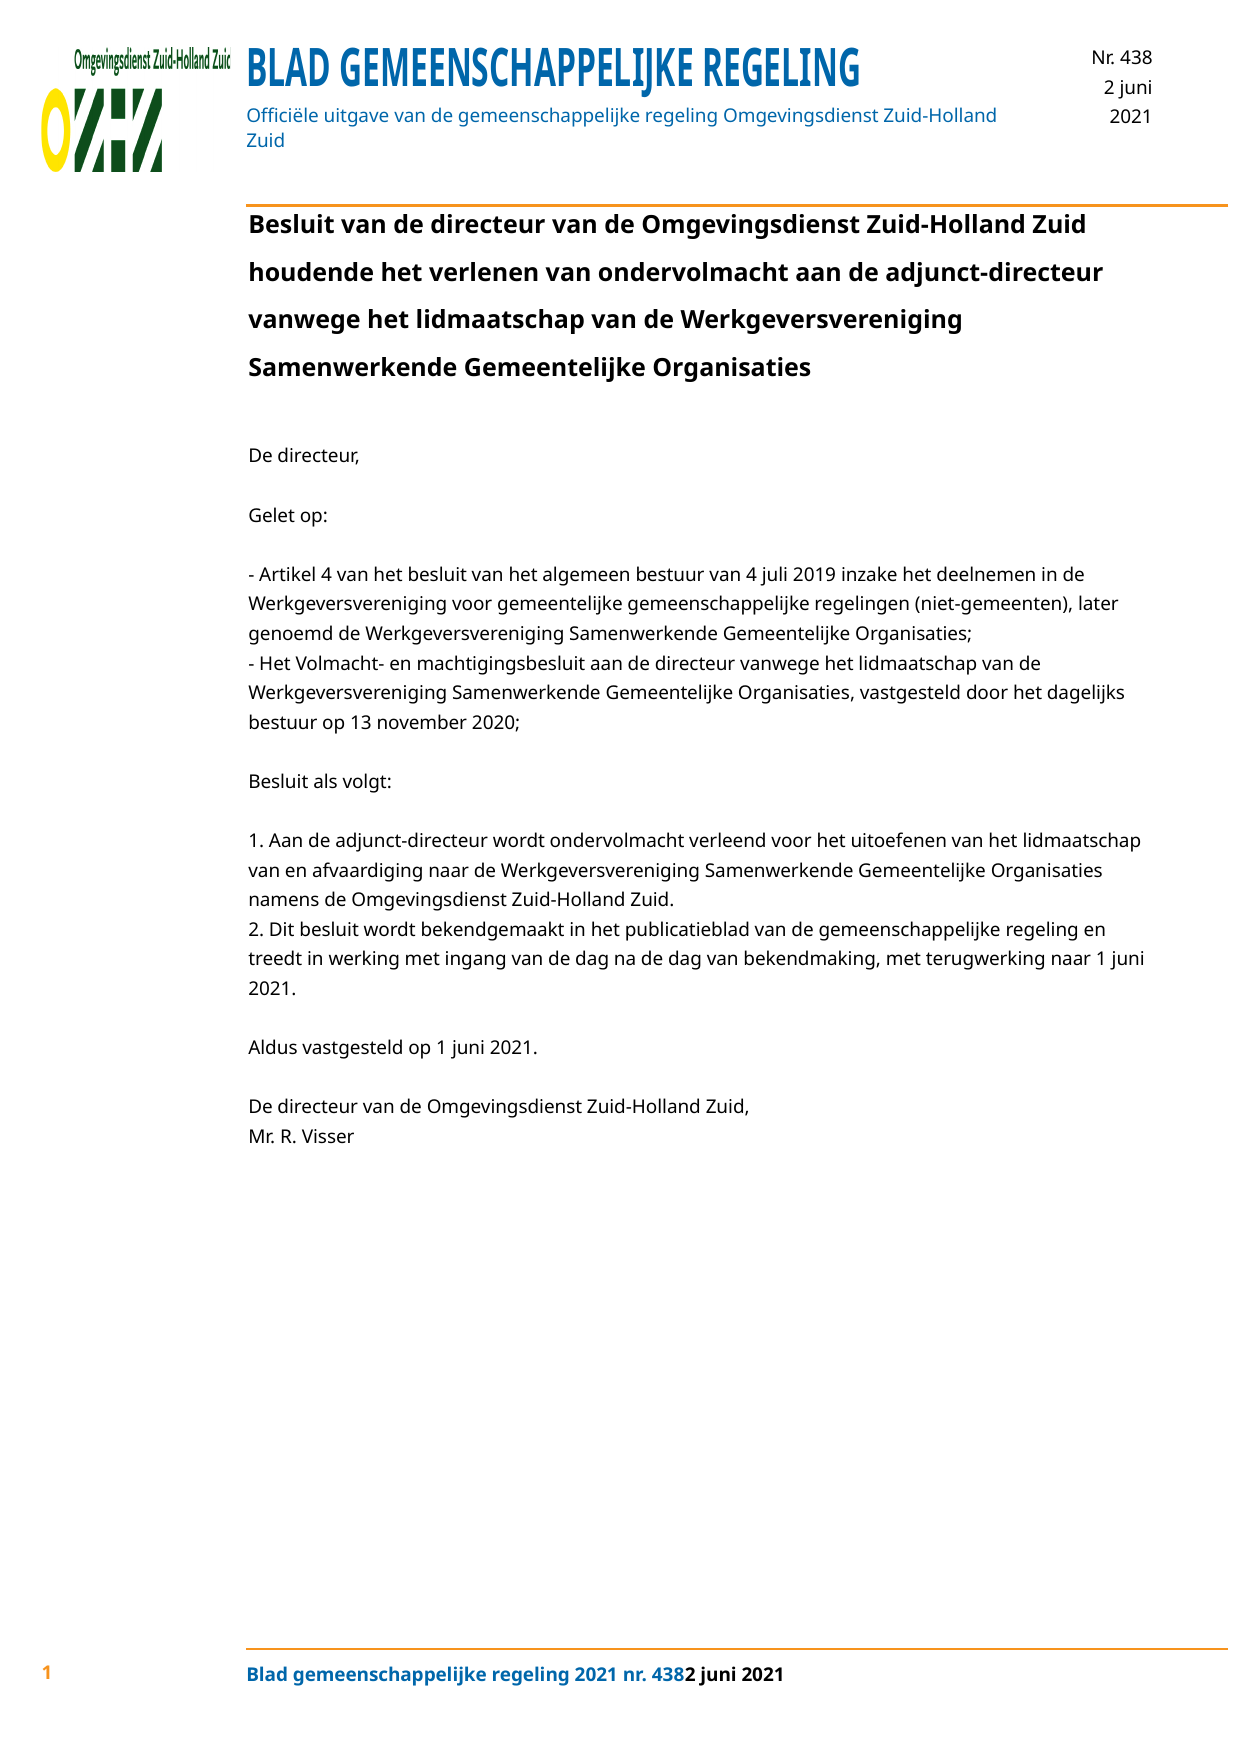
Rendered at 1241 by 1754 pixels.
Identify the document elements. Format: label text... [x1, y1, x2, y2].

text 2. Dit besluit wordt bekendgemaakt in het publicatieblad van de gemeenschappelijke regeling en treedt in werking met ingang van de dag na de dag van bekendmaking, met terugwerking naar 1 juni 2021. [248, 916, 1152, 1001]
text Aldus vastgesteld op 1 juni 2021. [248, 1034, 1152, 1060]
text Gelet op: [248, 502, 1152, 528]
text De directeur, [248, 443, 1152, 468]
text - Artikel 4 van het besluit van het algemeen bestuur van 4 juli 2019 inzake het deelnemen in de Werkgeversvereniging voor gemeentelijke gemeenschappelijke regelingen (niet-gemeenten), later genoemd de Werkgeversvereniging Samenwerkende Gemeentelijke Organisaties; [248, 561, 1152, 646]
text Besluit als volgt: [248, 768, 1152, 794]
text - Het Volmacht- en machtigingsbesluit aan de directeur vanwege het lidmaatschap van de Werkgeversvereniging Samenwerkende Gemeentelijke Organisaties, vastgesteld door het dagelijks bestuur op 13 november 2020; [248, 650, 1152, 735]
picture [41, 47, 231, 172]
text 1. Aan de adjunct-directeur wordt ondervolmacht verleend voor het uitoefenen van het lidmaatschap van en afvaardiging naar de Werkgeversvereniging Samenwerkende Gemeentelijke Organisaties namens de Omgevingsdienst Zuid-Holland Zuid. [248, 827, 1152, 912]
text Mr. R. Visser [248, 1123, 1152, 1149]
text Besluit van de directeur van de Omgevingsdienst Zuid-Holland Zuid houdende het verlenen van ondervolmacht aan de adjunct-directeur vanwege het lidmaatschap van de Werkgeversvereniging Samenwerkende Gemeentelijke Organisaties [248, 207, 1152, 384]
text De directeur van de Omgevingsdienst Zuid-Holland Zuid, [248, 1093, 1152, 1119]
